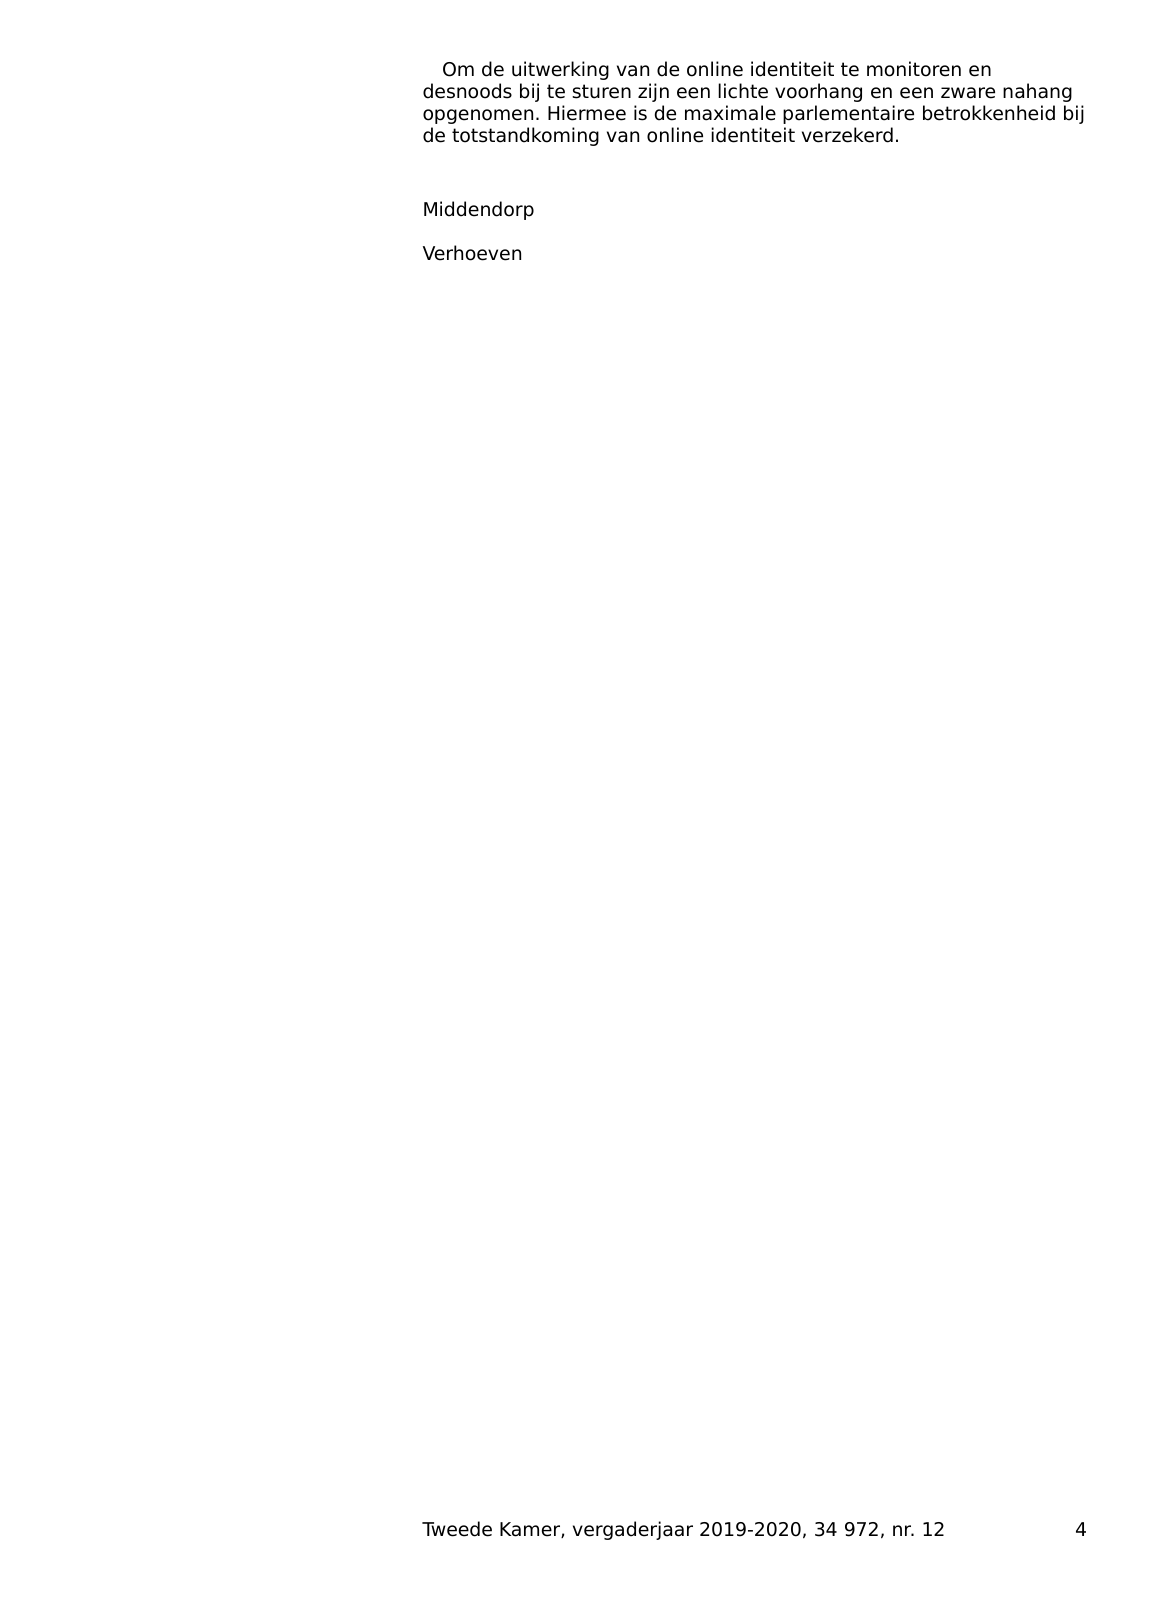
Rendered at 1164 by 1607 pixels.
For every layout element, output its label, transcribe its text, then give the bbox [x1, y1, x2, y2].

text Middendorp Verhoeven [422, 177, 1087, 265]
text Om de uitwerking van de online identiteit te monitoren en desnoods bij te sturen zijn een lichte voorhang en een zware nahang opgenomen. Hiermee is de maximale parlementaire betrokkenheid bij de totstandkoming van online identiteit verzekerd. [422, 59, 1087, 147]
